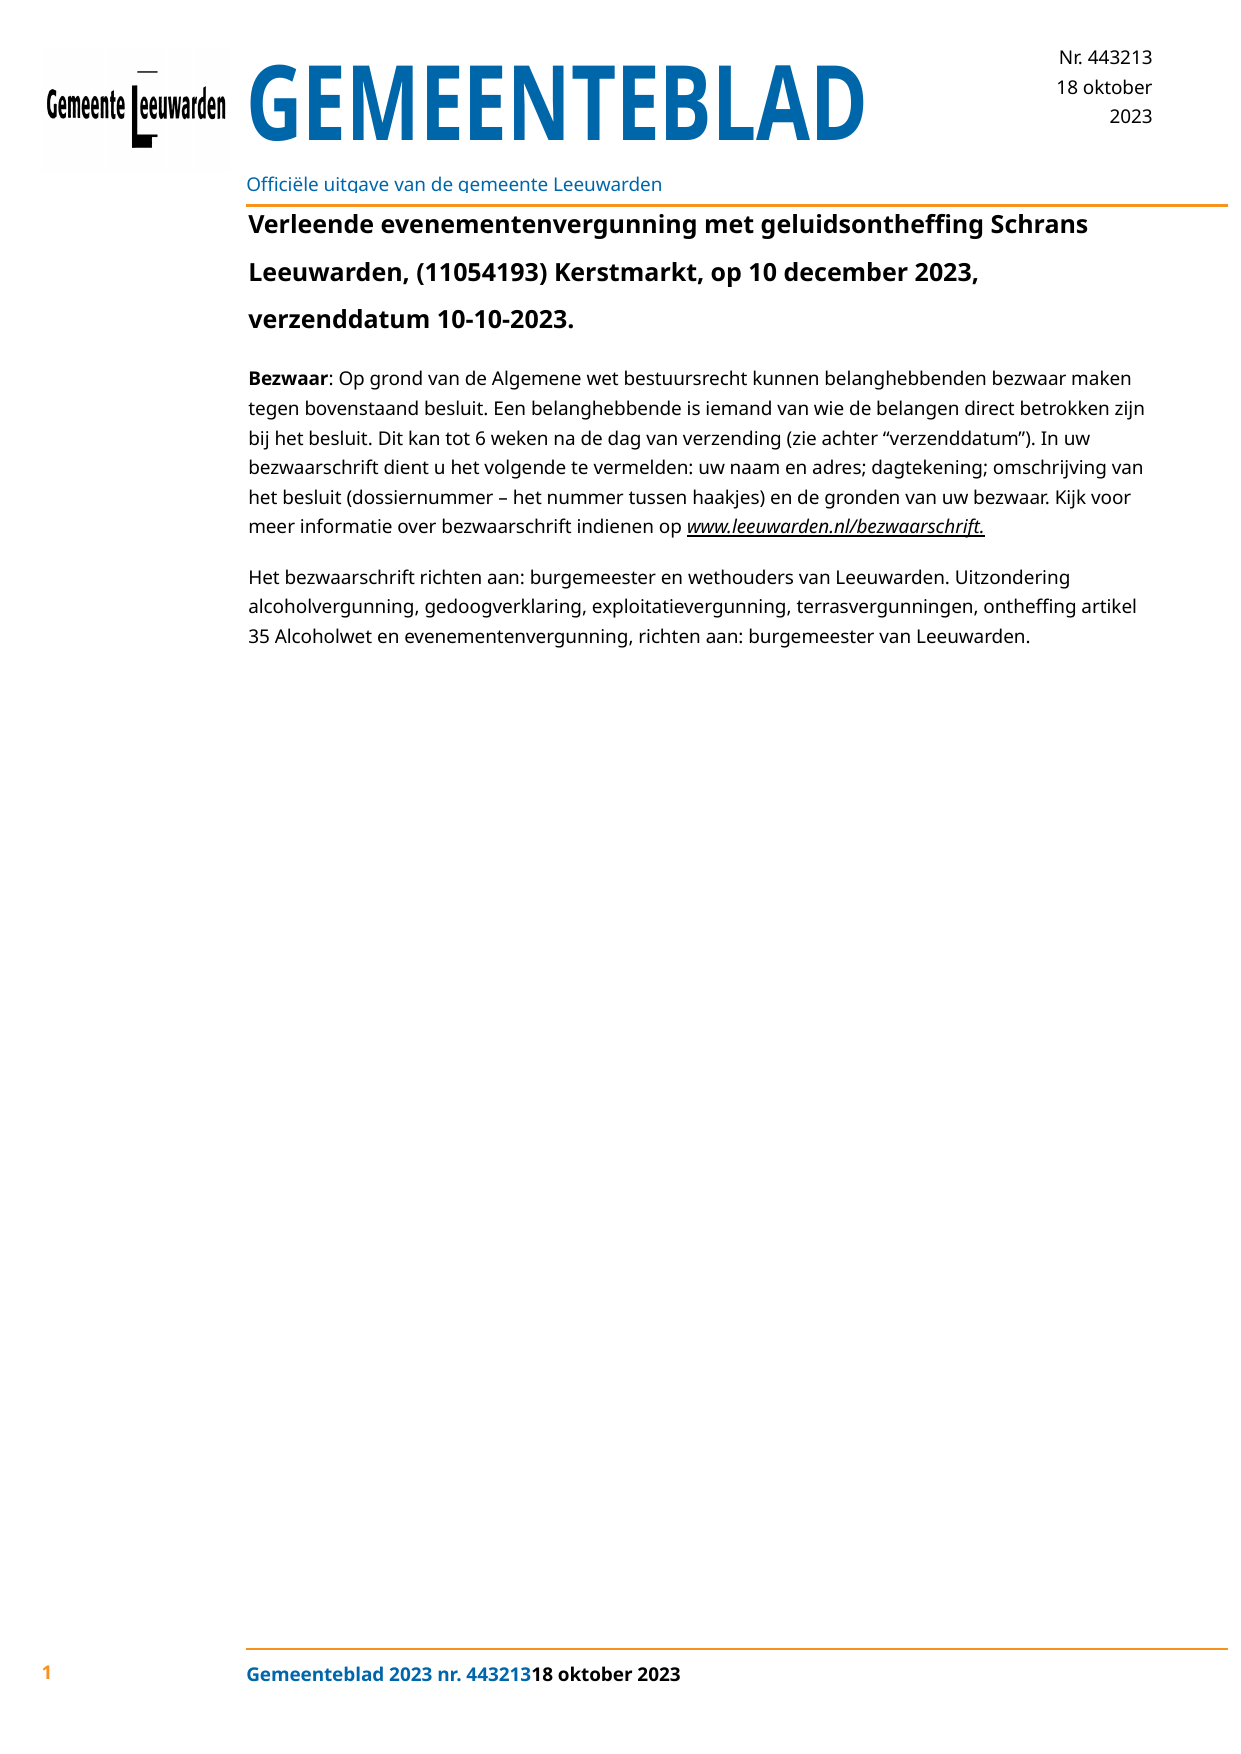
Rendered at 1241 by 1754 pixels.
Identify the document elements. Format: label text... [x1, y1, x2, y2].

text Bezwaar: Op grond van de Algemene wet bestuursrecht kunnen belanghebbenden bezwaar maken tegen bovenstaand besluit. Een belanghebbende is iemand van wie de belangen direct betrokken zijn bij het besluit. Dit kan tot 6 weken na de dag van verzending (zie achter “verzenddatum”). In uw bezwaarschrift dient u het volgende te vermelden: uw naam en adres; dagtekening; omschrijving van het besluit (dossiernummer – het nummer tussen haakjes) en de gronden van uw bezwaar. Kijk voor meer informatie over bezwaarschrift indienen op www.leeuwarden.nl/bezwaarschrift. [248, 366, 1152, 539]
text Verleende evenementenvergunning met geluidsontheffing Schrans Leeuwarden, (11054193) Kerstmarkt, op 10 december 2023, verzenddatum 10-10-2023. [248, 207, 1152, 336]
text Het bezwaarschrift richten aan: burgemeester en wethouders van Leeuwarden. Uitzondering alcoholvergunning, gedoogverklaring, exploitatievergunning, terrasvergunningen, ontheffing artikel 35 Alcoholwet en evenementenvergunning, richten aan: burgemeester van Leeuwarden. [248, 564, 1152, 649]
picture [41, 47, 231, 172]
